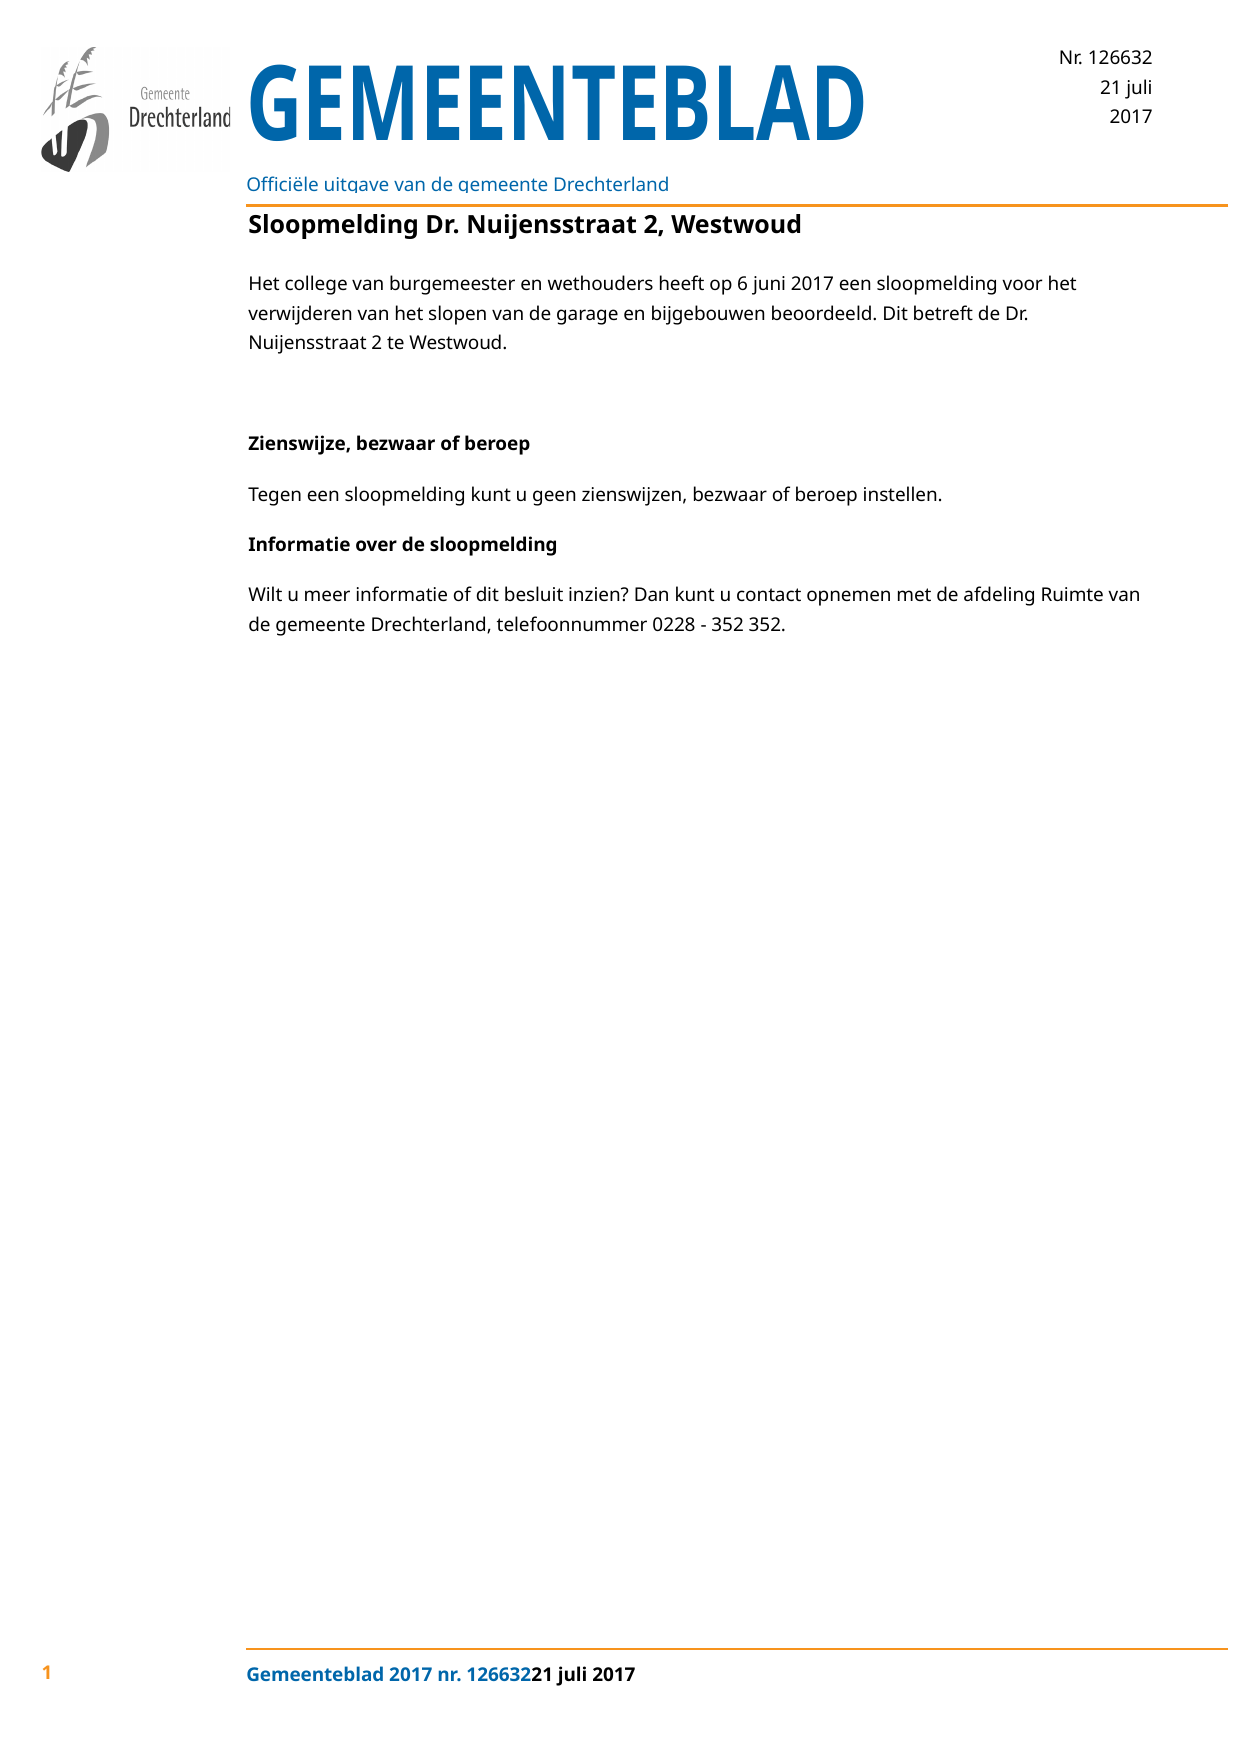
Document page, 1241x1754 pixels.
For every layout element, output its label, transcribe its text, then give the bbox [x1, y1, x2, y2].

text Tegen een sloopmelding kunt u geen zienswijzen, bezwaar of beroep instellen. [248, 481, 1152, 506]
text Sloopmelding Dr. Nuijensstraat 2, Westwoud [248, 207, 1152, 241]
picture [41, 47, 231, 172]
text Het college van burgemeester en wethouders heeft op 6 juni 2017 een sloopmelding voor het verwijderen van het slopen van de garage en bijgebouwen beoordeeld. Dit betreft de Dr. Nuijensstraat 2 te Westwoud. [248, 270, 1152, 355]
text Zienswijze, bezwaar of beroep [248, 430, 1152, 456]
text Wilt u meer informatie of dit besluit inzien? Dan kunt u contact opnemen met de afdeling Ruimte van de gemeente Drechterland, telefoonnummer 0228 - 352 352. [248, 582, 1152, 637]
text Informatie over de sloopmelding [248, 531, 1152, 557]
